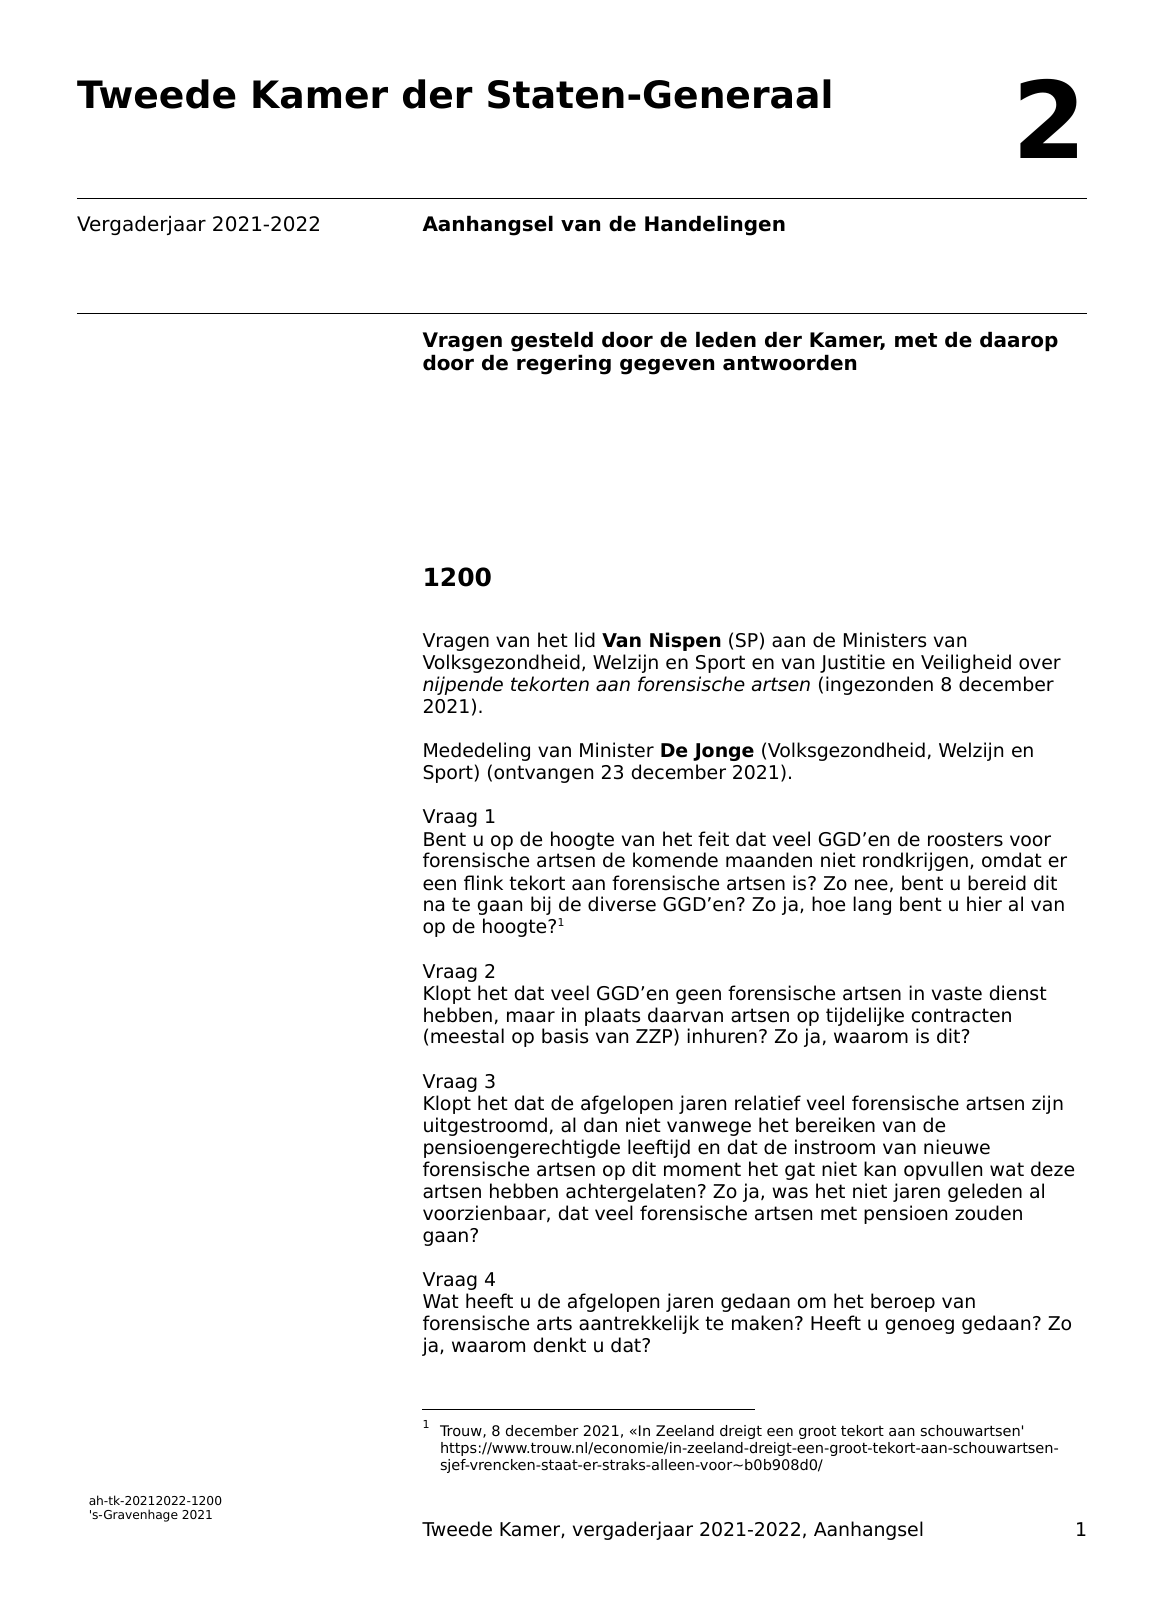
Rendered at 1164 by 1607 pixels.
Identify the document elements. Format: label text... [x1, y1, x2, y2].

table_cell Vragen gesteld door de leden der Kamer, met de daarop door de regering gegeven antwoorden [422, 314, 1087, 375]
text Trouw, 8 december 2021, «In Zeeland dreigt een groot tekort aan schouwartsen' https://www.trouw.nl/economie/in-zeeland-dreigt-een-groot-tekort-aan-schouwartsen-sjef-vrencken-staat-er-straks-alleen-voor~b0b908d0/ [422, 1418, 1087, 1474]
text 1200 [422, 563, 1087, 592]
text Vraag 2 [422, 961, 1087, 982]
text 's-Gravenhage 2021 [88, 1508, 323, 1522]
text Klopt het dat veel GGD’en geen forensische artsen in vaste dienst hebben, maar in plaats daarvan artsen op tijdelijke contracten (meestal op basis van ZZP) inhuren? Zo ja, waarom is dit? [422, 982, 1087, 1048]
text Vraag 3 [422, 1071, 1087, 1093]
table_header 2 [886, 59, 1087, 198]
table_header Tweede Kamer der Staten-Generaal [77, 59, 886, 198]
text Wat heeft u de afgelopen jaren gedaan om het beroep van forensische arts aantrekkelijk te maken? Heeft u genoeg gedaan? Zo ja, waarom denkt u dat? [422, 1291, 1087, 1357]
text ah-tk-20212022-1200 [88, 1494, 323, 1508]
text Vragen van het lid Van Nispen (SP) aan de Ministers van Volksgezondheid, Welzijn en Sport en van Justitie en Veiligheid over nijpende tekorten aan forensische artsen (ingezonden 8 december 2021). [422, 630, 1087, 718]
table_cell Vergaderjaar 2021-2022 [77, 199, 422, 313]
text Vraag 1 [422, 806, 1087, 828]
text Mededeling van Minister De Jonge (Volksgezondheid, Welzijn en Sport) (ontvangen 23 december 2021). [422, 740, 1087, 784]
table_cell [77, 314, 422, 375]
text Vraag 4 [422, 1269, 1087, 1291]
table_cell Aanhangsel van de Handelingen [422, 199, 1087, 313]
text Bent u op de hoogte van het feit dat veel GGD’en de roosters voor forensische artsen de komende maanden niet rondkrijgen, omdat er een flink tekort aan forensische artsen is? Zo nee, bent u bereid dit na te gaan bij de diverse GGD’en? Zo ja, hoe lang bent u hier al van op de hoogte? [422, 828, 1087, 938]
text Klopt het dat de afgelopen jaren relatief veel forensische artsen zijn uitgestroomd, al dan niet vanwege het bereiken van de pensioengerechtigde leeftijd en dat de instroom van nieuwe forensische artsen op dit moment het gat niet kan opvullen wat deze artsen hebben achtergelaten? Zo ja, was het niet jaren geleden al voorzienbaar, dat veel forensische artsen met pensioen zouden gaan? [422, 1093, 1087, 1246]
